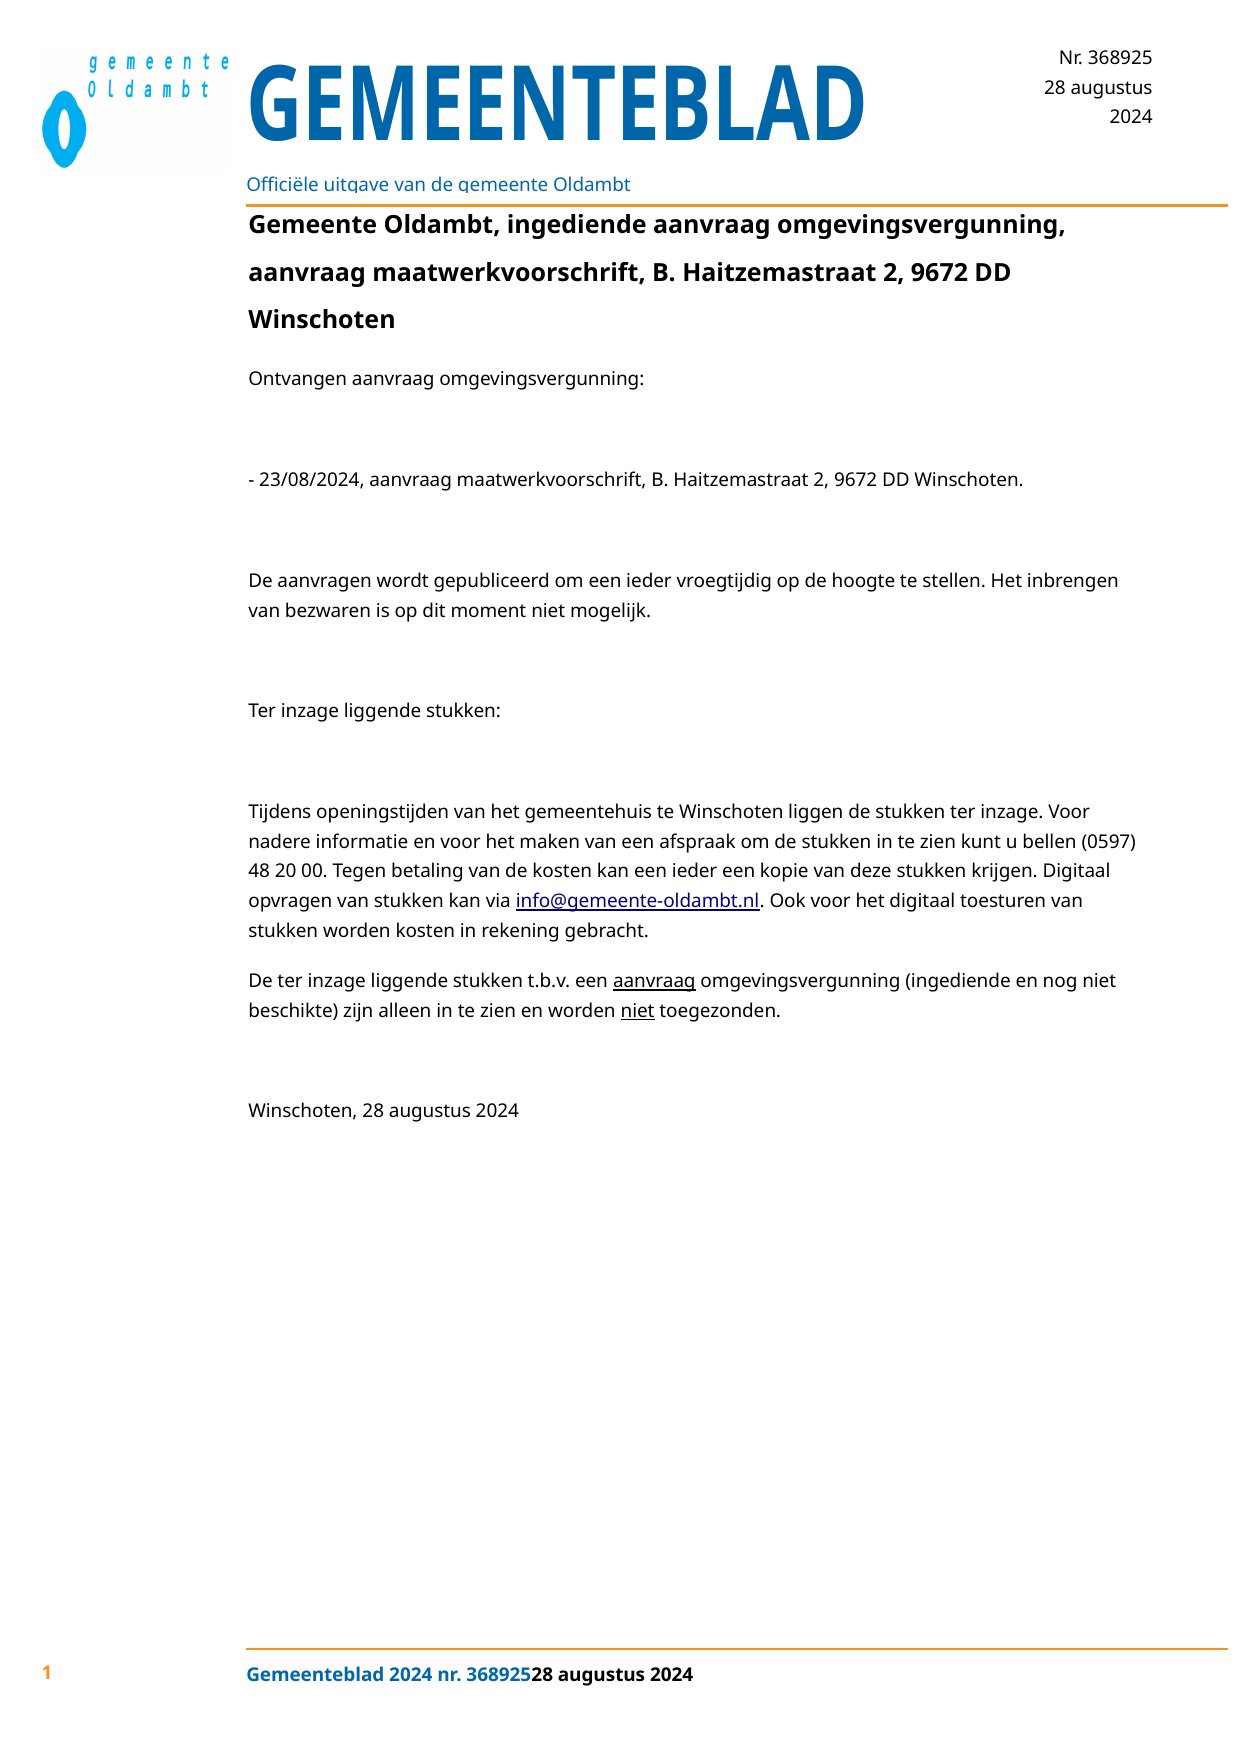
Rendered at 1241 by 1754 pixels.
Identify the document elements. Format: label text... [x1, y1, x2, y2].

text De ter inzage liggende stukken t.b.v. een aanvraag omgevingsvergunning (ingediende en nog niet beschikte) zijn alleen in te zien en worden niet toegezonden. [248, 967, 1152, 1022]
text - 23/08/2024, aanvraag maatwerkvoorschrift, B. Haitzemastraat 2, 9672 DD Winschoten. [248, 466, 1152, 492]
text De aanvragen wordt gepubliceerd om een ieder vroegtijdig op de hoogte te stellen. Het inbrengen van bezwaren is op dit moment niet mogelijk. [248, 567, 1152, 622]
text Gemeente Oldambt, ingediende aanvraag omgevingsvergunning, aanvraag maatwerkvoorschrift, B. Haitzemastraat 2, 9672 DD Winschoten [248, 207, 1152, 336]
text Tijdens openingstijden van het gemeentehuis te Winschoten liggen de stukken ter inzage. Voor nadere informatie en voor het maken van een afspraak om de stukken in te zien kunt u bellen (0597) 48 20 00. Tegen betaling van de kosten kan een ieder een kopie van deze stukken krijgen. Digitaal opvragen van stukken kan via info@gemeente-oldambt.nl. Ook voor het digitaal toesturen van stukken worden kosten in rekening gebracht. [248, 798, 1152, 942]
picture [41, 47, 231, 172]
text Ontvangen aanvraag omgevingsvergunning: [248, 366, 1152, 391]
text Ter inzage liggende stukken: [248, 698, 1152, 723]
text Winschoten, 28 augustus 2024 [248, 1098, 1152, 1123]
